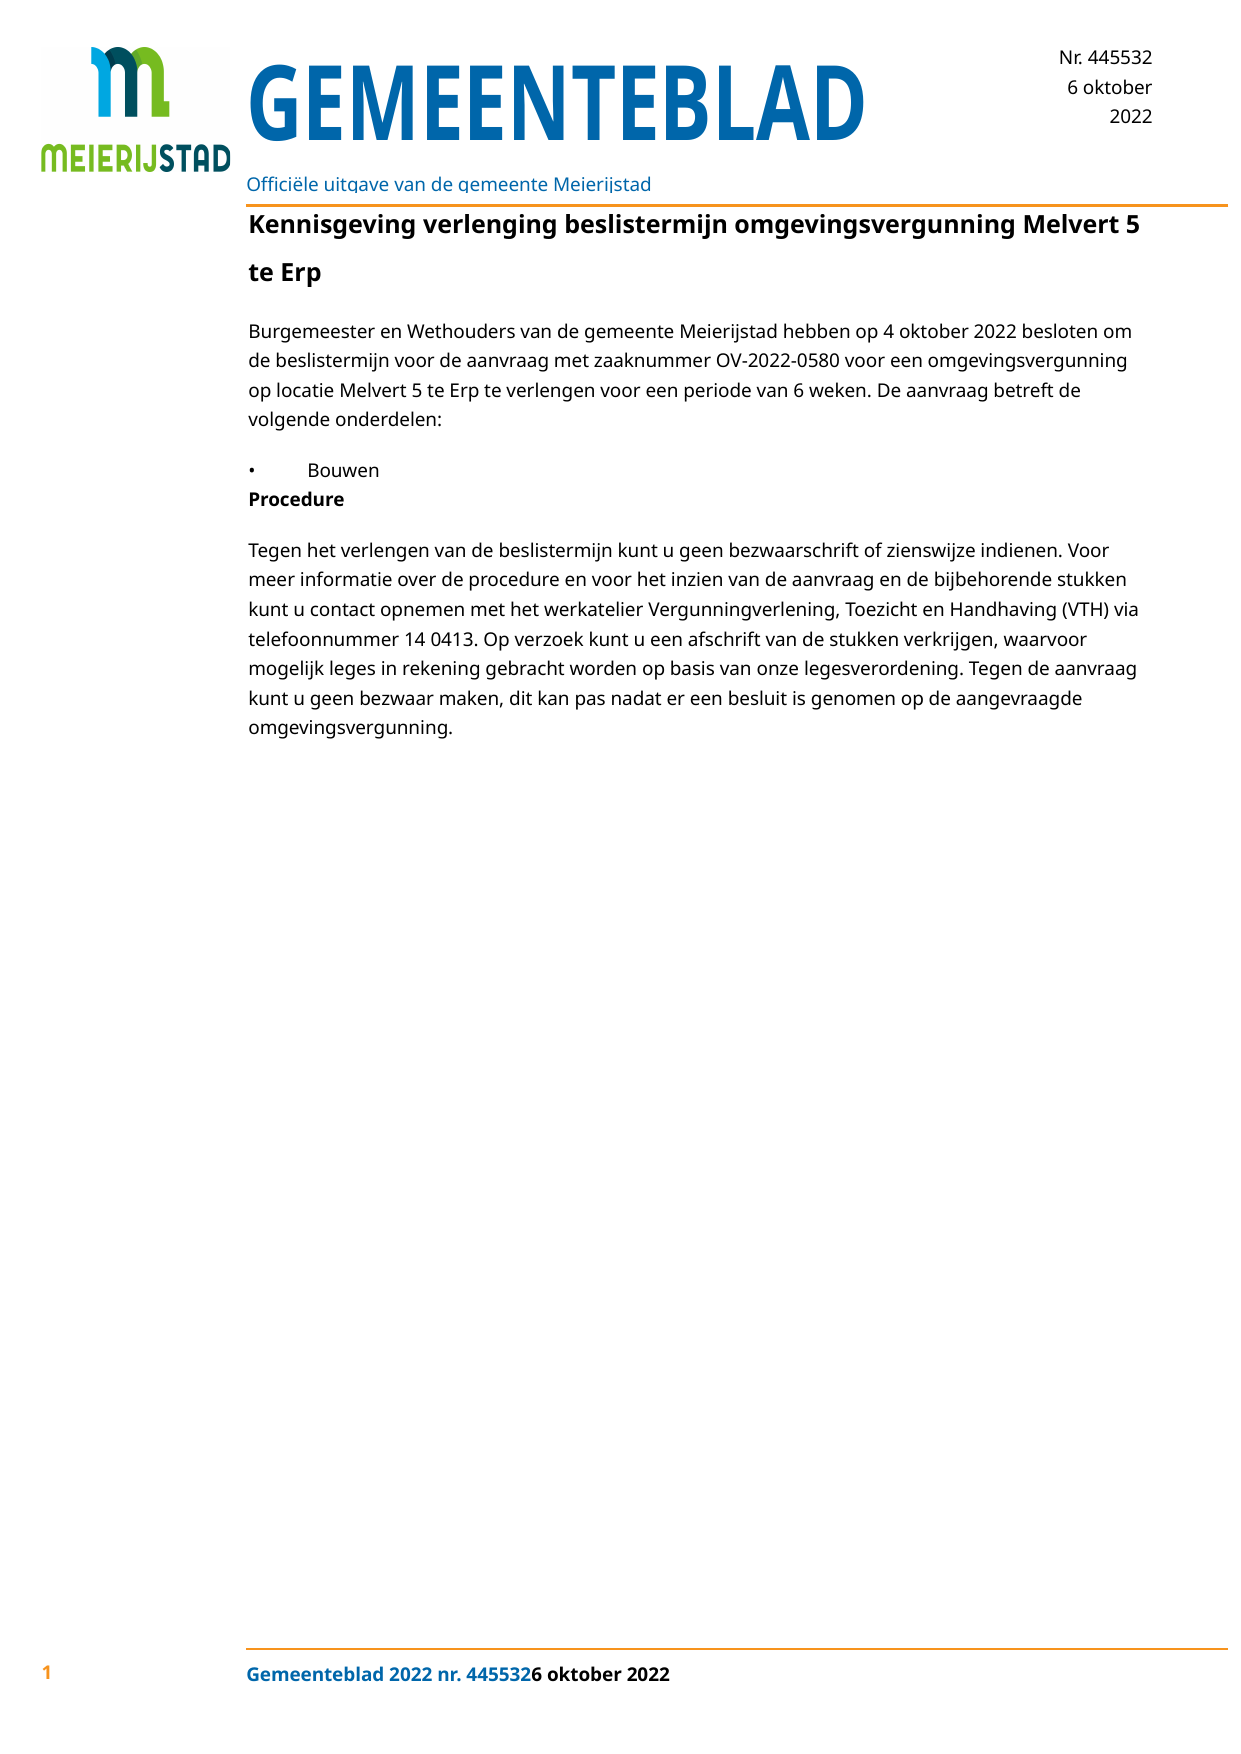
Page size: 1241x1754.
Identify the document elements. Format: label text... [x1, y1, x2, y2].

text Burgemeester en Wethouders van de gemeente Meierijstad hebben op 4 oktober 2022 besloten om de beslistermijn voor de aanvraag met zaaknummer OV-2022-0580 voor een omgevingsvergunning op locatie Melvert 5 te Erp te verlengen voor een periode van 6 weken. De aanvraag betreft de volgende onderdelen: [248, 318, 1152, 432]
text Kennisgeving verlenging beslistermijn omgevingsvergunning Melvert 5 te Erp [248, 207, 1152, 288]
list Bouwen [248, 457, 1152, 483]
text Procedure [248, 487, 1152, 512]
text Tegen het verlengen van de beslistermijn kunt u geen bezwaarschrift of zienswijze indienen. Voor meer informatie over de procedure en voor het inzien van de aanvraag en de bijbehorende stukken kunt u contact opnemen met het werkatelier Vergunningverlening, Toezicht en Handhaving (VTH) via telefoonnummer 14 0413. Op verzoek kunt u een afschrift van de stukken verkrijgen, waarvoor mogelijk leges in rekening gebracht worden op basis van onze legesverordening. Tegen de aanvraag kunt u geen bezwaar maken, dit kan pas nadat er een besluit is genomen op de aangevraagde omgevingsvergunning. [248, 537, 1152, 740]
picture [41, 47, 231, 172]
